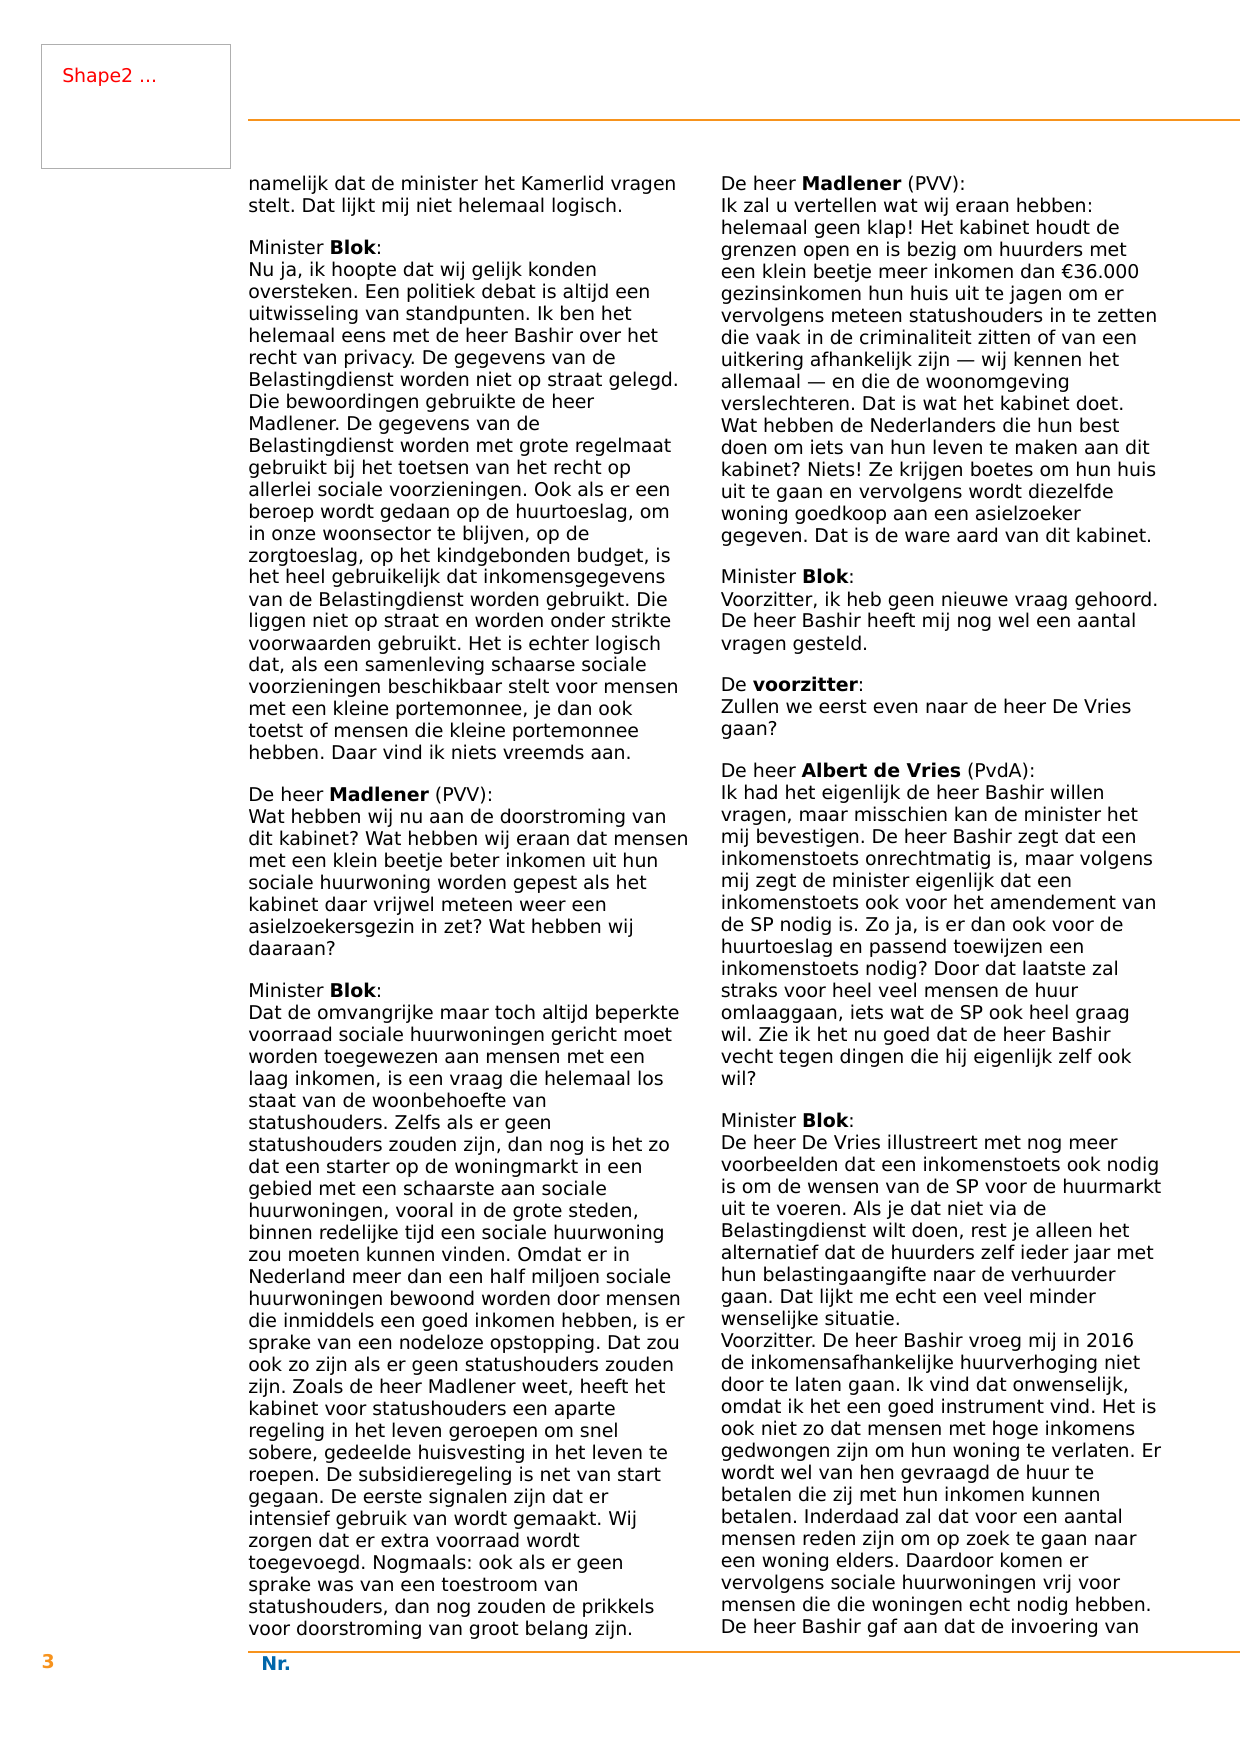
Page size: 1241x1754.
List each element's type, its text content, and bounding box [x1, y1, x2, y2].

text namelijk dat de minister het Kamerlid vragen stelt. Dat lijkt mij niet helemaal logisch. [248, 173, 691, 217]
text Dat de omvangrijke maar toch altijd beperkte voorraad sociale huurwoningen gericht moet worden toegewezen aan mensen met een laag inkomen, is een vraag die helemaal los staat van de woonbehoefte van statushouders. Zelfs als er geen statushouders zouden zijn, dan nog is het zo dat een starter op de woningmarkt in een gebied met een schaarste aan sociale huurwoningen, vooral in de grote steden, binnen redelijke tijd een sociale huurwoning zou moeten kunnen vinden. Omdat er in Nederland meer dan een half miljoen sociale huurwoningen bewoond worden door mensen die inmiddels een goed inkomen hebben, is er sprake van een nodeloze opstopping. Dat zou ook zo zijn als er geen statushouders zouden zijn. Zoals de heer Madlener weet, heeft het kabinet voor statushouders een aparte regeling in het leven geroepen om snel sobere, gedeelde huisvesting in het leven te roepen. De subsidieregeling is net van start gegaan. De eerste signalen zijn dat er intensief gebruik van wordt gemaakt. Wij zorgen dat er extra voorraad wordt toegevoegd. Nogmaals: ook als er geen sprake was van een toestroom van statushouders, dan nog zouden de prikkels voor doorstroming van groot belang zijn. [248, 1002, 691, 1639]
text Ik had het eigenlijk de heer Bashir willen vragen, maar misschien kan de minister het mij bevestigen. De heer Bashir zegt dat een inkomenstoets onrechtmatig is, maar volgens mij zegt de minister eigenlijk dat een inkomenstoets ook voor het amendement van de SP nodig is. Zo ja, is er dan ook voor de huurtoeslag en passend toewijzen een inkomenstoets nodig? Door dat laatste zal straks voor heel veel mensen de huur omlaaggaan, iets wat de SP ook heel graag wil. Zie ik het nu goed dat de heer Bashir vecht tegen dingen die hij eigenlijk zelf ook wil? [721, 782, 1163, 1090]
text De heer Bashir heeft mij nog wel een aantal vragen gesteld. [721, 610, 1163, 654]
text Minister Blok: [248, 237, 691, 259]
text Minister Blok: [248, 980, 691, 1002]
text Voorzitter. De heer Bashir vroeg mij in 2016 de inkomensafhankelijke huurverhoging niet door te laten gaan. Ik vind dat onwenselijk, omdat ik het een goed instrument vind. Het is ook niet zo dat mensen met hoge inkomens gedwongen zijn om hun woning te verlaten. Er wordt wel van hen gevraagd de huur te betalen die zij met hun inkomen kunnen betalen. Inderdaad zal dat voor een aantal mensen reden zijn om op zoek te gaan naar een woning elders. Daardoor komen er vervolgens sociale huurwoningen vrij voor mensen die die woningen echt nodig hebben. [721, 1330, 1163, 1616]
text De heer Albert de Vries (PvdA): [721, 760, 1163, 782]
text Nu ja, ik hoopte dat wij gelijk konden oversteken. Een politiek debat is altijd een uitwisseling van standpunten. Ik ben het helemaal eens met de heer Bashir over het recht van privacy. De gegevens van de Belastingdienst worden niet op straat gelegd. Die bewoordingen gebruikte de heer Madlener. De gegevens van de Belastingdienst worden met grote regelmaat gebruikt bij het toetsen van het recht op allerlei sociale voorzieningen. Ook als er een beroep wordt gedaan op de huurtoeslag, om in onze woonsector te blijven, op de zorgtoeslag, op het kindgebonden budget, is het heel gebruikelijk dat inkomensgegevens van de Belastingdienst worden gebruikt. Die liggen niet op straat en worden onder strikte voorwaarden gebruikt. Het is echter logisch dat, als een samenleving schaarse sociale voorzieningen beschikbaar stelt voor mensen met een kleine portemonnee, je dan ook toetst of mensen die kleine portemonnee hebben. Daar vind ik niets vreemds aan. [248, 259, 691, 764]
text De voorzitter: [721, 674, 1163, 696]
text De heer Madlener (PVV): [721, 173, 1163, 195]
text Ik zal u vertellen wat wij eraan hebben: helemaal geen klap! Het kabinet houdt de grenzen open en is bezig om huurders met een klein beetje meer inkomen dan €36.000 gezinsinkomen hun huis uit te jagen om er vervolgens meteen statushouders in te zetten die vaak in de criminaliteit zitten of van een uitkering afhankelijk zijn — wij kennen het allemaal — en die de woonomgeving verslechteren. Dat is wat het kabinet doet. Wat hebben de Nederlanders die hun best doen om iets van hun leven te maken aan dit kabinet? Niets! Ze krijgen boetes om hun huis uit te gaan en vervolgens wordt diezelfde woning goedkoop aan een asielzoeker gegeven. Dat is de ware aard van dit kabinet. [721, 195, 1163, 546]
text Wat hebben wij nu aan de doorstroming van dit kabinet? Wat hebben wij eraan dat mensen met een klein beetje beter inkomen uit hun sociale huurwoning worden gepest als het kabinet daar vrijwel meteen weer een asielzoekersgezin in zet? Wat hebben wij daaraan? [248, 806, 691, 960]
text Minister Blok: [721, 566, 1163, 588]
text De heer Madlener (PVV): [248, 784, 691, 806]
text Zullen we eerst even naar de heer De Vries gaan? [721, 696, 1163, 740]
text Voorzitter, ik heb geen nieuwe vraag gehoord. [721, 588, 1163, 610]
text De heer Bashir gaf aan dat de invoering van [721, 1616, 1163, 1637]
text De heer De Vries illustreert met nog meer voorbeelden dat een inkomenstoets ook nodig is om de wensen van de SP voor de huurmarkt uit te voeren. Als je dat niet via de Belastingdienst wilt doen, rest je alleen het alternatief dat de huurders zelf ieder jaar met hun belastingaangifte naar de verhuurder gaan. Dat lijkt me echt een veel minder wenselijke situatie. [721, 1132, 1163, 1330]
text Minister Blok: [721, 1110, 1163, 1132]
